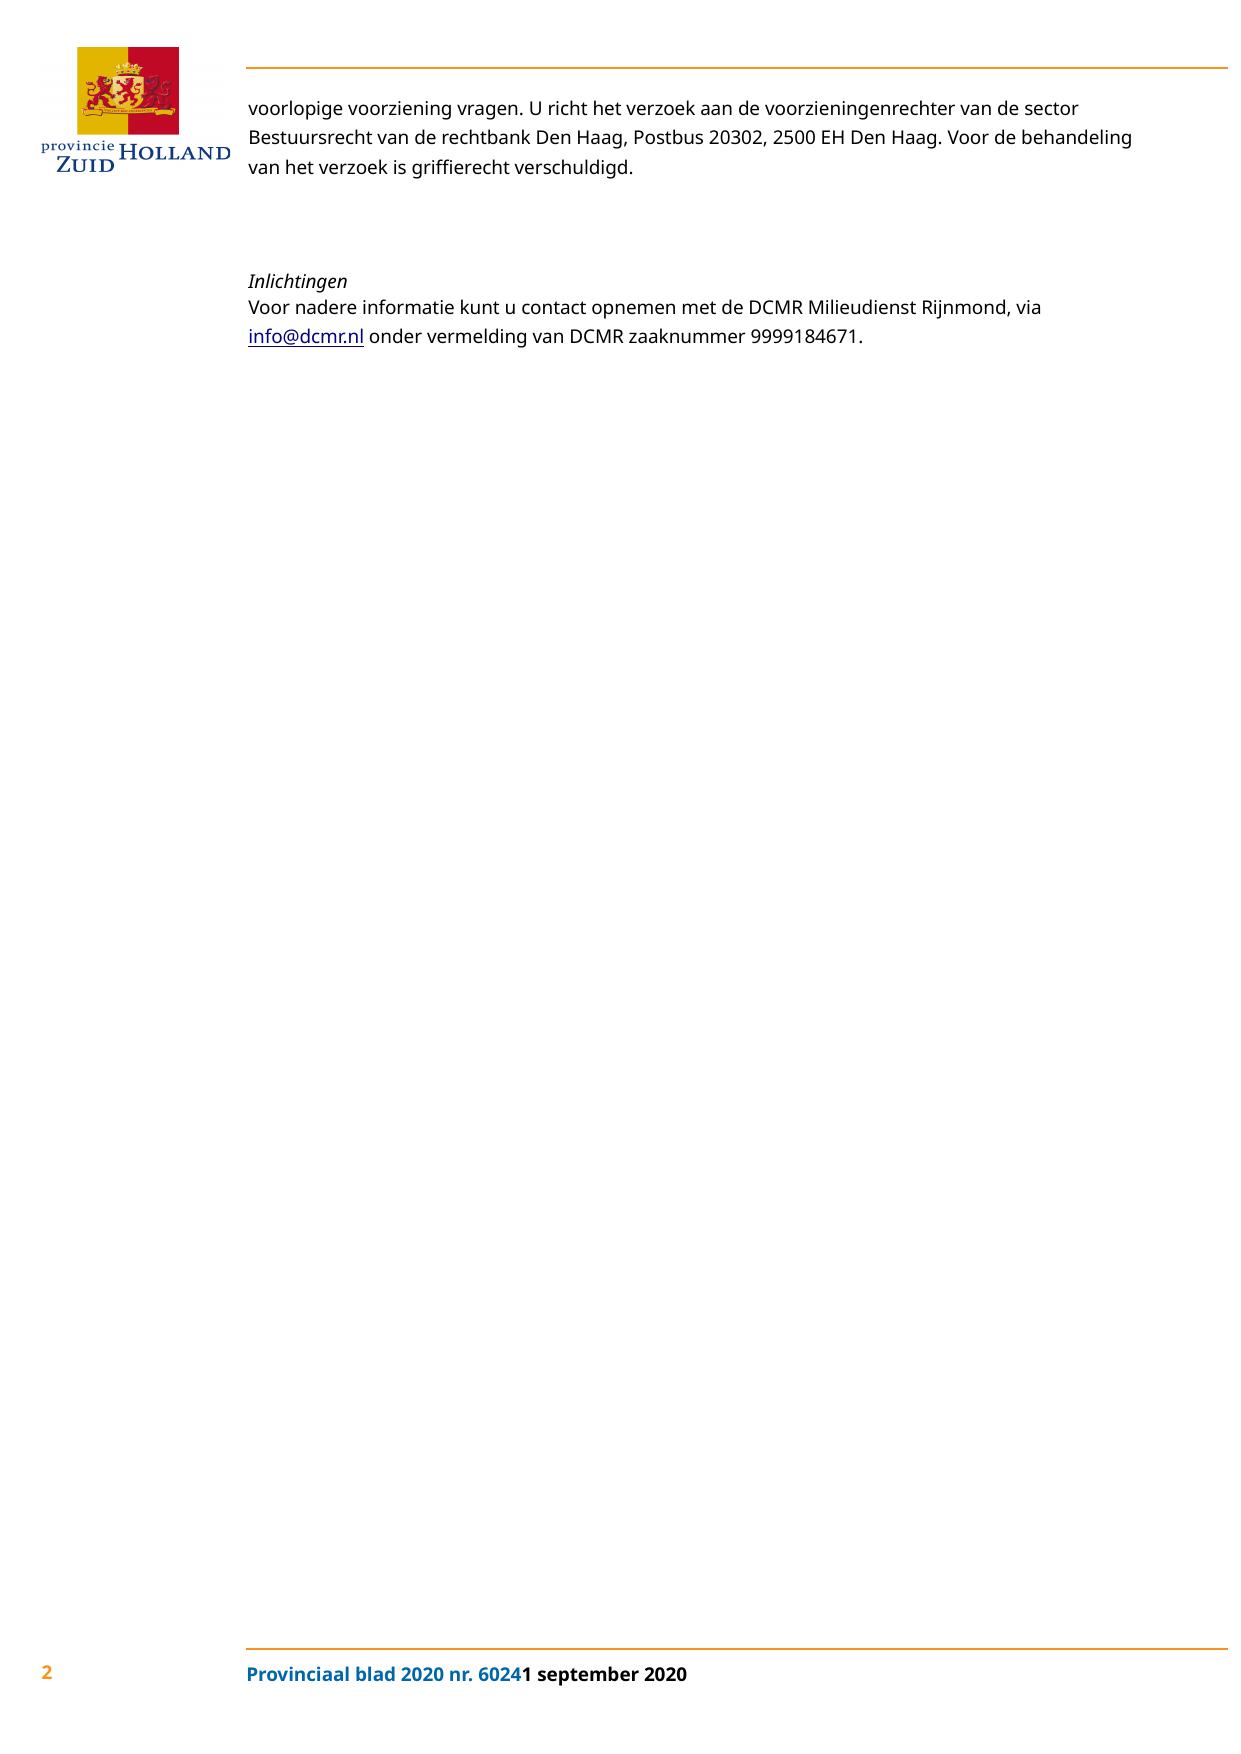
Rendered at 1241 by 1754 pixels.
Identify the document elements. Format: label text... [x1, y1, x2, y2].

picture [41, 47, 231, 172]
text Inlichtingen [248, 268, 1152, 294]
text Voor nadere informatie kunt u contact opnemen met de DCMR Milieudienst Rijnmond, via info@dcmr.nl onder vermelding van DCMR zaaknummer 9999184671. [248, 294, 1152, 349]
text voorlopige voorziening vragen. U richt het verzoek aan de voorzieningenrechter van de sector Bestuursrecht van de rechtbank Den Haag, Postbus 20302, 2500 EH Den Haag. Voor de behandeling van het verzoek is griffierecht verschuldigd. [248, 95, 1152, 180]
